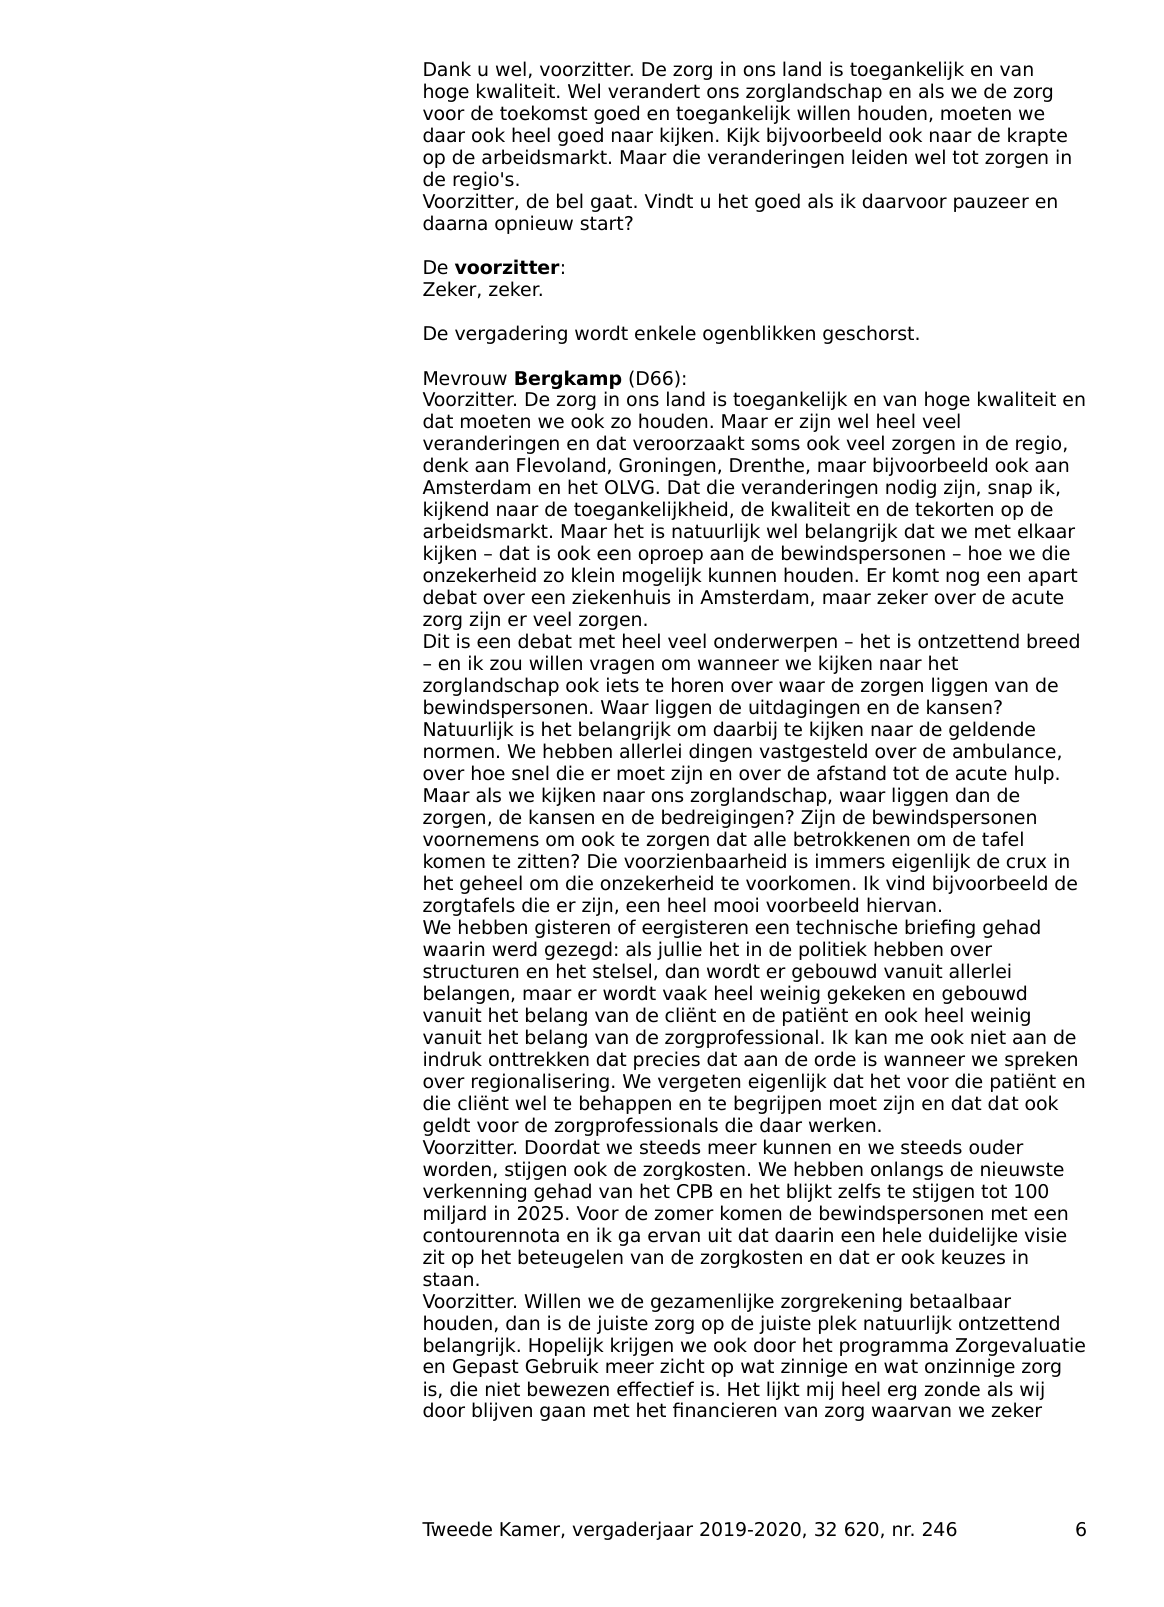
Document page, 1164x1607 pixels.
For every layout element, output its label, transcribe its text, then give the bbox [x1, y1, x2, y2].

text Mevrouw Bergkamp (D66): [422, 367, 1087, 389]
text Voorzitter. Doordat we steeds meer kunnen en we steeds ouder worden, stijgen ook de zorgkosten. We hebben onlangs de nieuwste verkenning gehad van het CPB en het blijkt zelfs te stijgen tot 100 miljard in 2025. Voor de zomer komen de bewindspersonen met een contourennota en ik ga ervan uit dat daarin een hele duidelijke visie zit op het beteugelen van de zorgkosten en dat er ook keuzes in staan. [422, 1137, 1087, 1291]
text Dank u wel, voorzitter. De zorg in ons land is toegankelijk en van hoge kwaliteit. Wel verandert ons zorglandschap en als we de zorg voor de toekomst goed en toegankelijk willen houden, moeten we daar ook heel goed naar kijken. Kijk bijvoorbeeld ook naar de krapte op de arbeidsmarkt. Maar die veranderingen leiden wel tot zorgen in de regio's. [422, 59, 1087, 191]
text De vergadering wordt enkele ogenblikken geschorst. [422, 323, 1087, 345]
text Voorzitter. Willen we de gezamenlijke zorgrekening betaalbaar houden, dan is de juiste zorg op de juiste plek natuurlijk ontzettend belangrijk. Hopelijk krijgen we ook door het programma Zorgevaluatie en Gepast Gebruik meer zicht op wat zinnige en wat onzinnige zorg is, die niet bewezen effectief is. Het lijkt mij heel erg zonde als wij door blijven gaan met het financieren van zorg waarvan we zeker [422, 1291, 1087, 1422]
text Voorzitter, de bel gaat. Vindt u het goed als ik daarvoor pauzeer en daarna opnieuw start? [422, 191, 1087, 235]
text Dit is een debat met heel veel onderwerpen – het is ontzettend breed – en ik zou willen vragen om wanneer we kijken naar het zorglandschap ook iets te horen over waar de zorgen liggen van de bewindspersonen. Waar liggen de uitdagingen en de kansen? Natuurlijk is het belangrijk om daarbij te kijken naar de geldende normen. We hebben allerlei dingen vastgesteld over de ambulance, over hoe snel die er moet zijn en over de afstand tot de acute hulp. Maar als we kijken naar ons zorglandschap, waar liggen dan de zorgen, de kansen en de bedreigingen? Zijn de bewindspersonen voornemens om ook te zorgen dat alle betrokkenen om de tafel komen te zitten? Die voorzienbaarheid is immers eigenlijk de crux in het geheel om die onzekerheid te voorkomen. Ik vind bijvoorbeeld de zorgtafels die er zijn, een heel mooi voorbeeld hiervan. [422, 631, 1087, 917]
text Zeker, zeker. [422, 279, 1087, 301]
text We hebben gisteren of eergisteren een technische briefing gehad waarin werd gezegd: als jullie het in de politiek hebben over structuren en het stelsel, dan wordt er gebouwd vanuit allerlei belangen, maar er wordt vaak heel weinig gekeken en gebouwd vanuit het belang van de cliënt en de patiënt en ook heel weinig vanuit het belang van de zorgprofessional. Ik kan me ook niet aan de indruk onttrekken dat precies dat aan de orde is wanneer we spreken over regionalisering. We vergeten eigenlijk dat het voor die patiënt en die cliënt wel te behappen en te begrijpen moet zijn en dat dat ook geldt voor de zorgprofessionals die daar werken. [422, 917, 1087, 1137]
text De voorzitter: [422, 257, 1087, 279]
text Voorzitter. De zorg in ons land is toegankelijk en van hoge kwaliteit en dat moeten we ook zo houden. Maar er zijn wel heel veel veranderingen en dat veroorzaakt soms ook veel zorgen in de regio, denk aan Flevoland, Groningen, Drenthe, maar bijvoorbeeld ook aan Amsterdam en het OLVG. Dat die veranderingen nodig zijn, snap ik, kijkend naar de toegankelijkheid, de kwaliteit en de tekorten op de arbeidsmarkt. Maar het is natuurlijk wel belangrijk dat we met elkaar kijken – dat is ook een oproep aan de bewindspersonen – hoe we die onzekerheid zo klein mogelijk kunnen houden. Er komt nog een apart debat over een ziekenhuis in Amsterdam, maar zeker over de acute zorg zijn er veel zorgen. [422, 389, 1087, 631]
